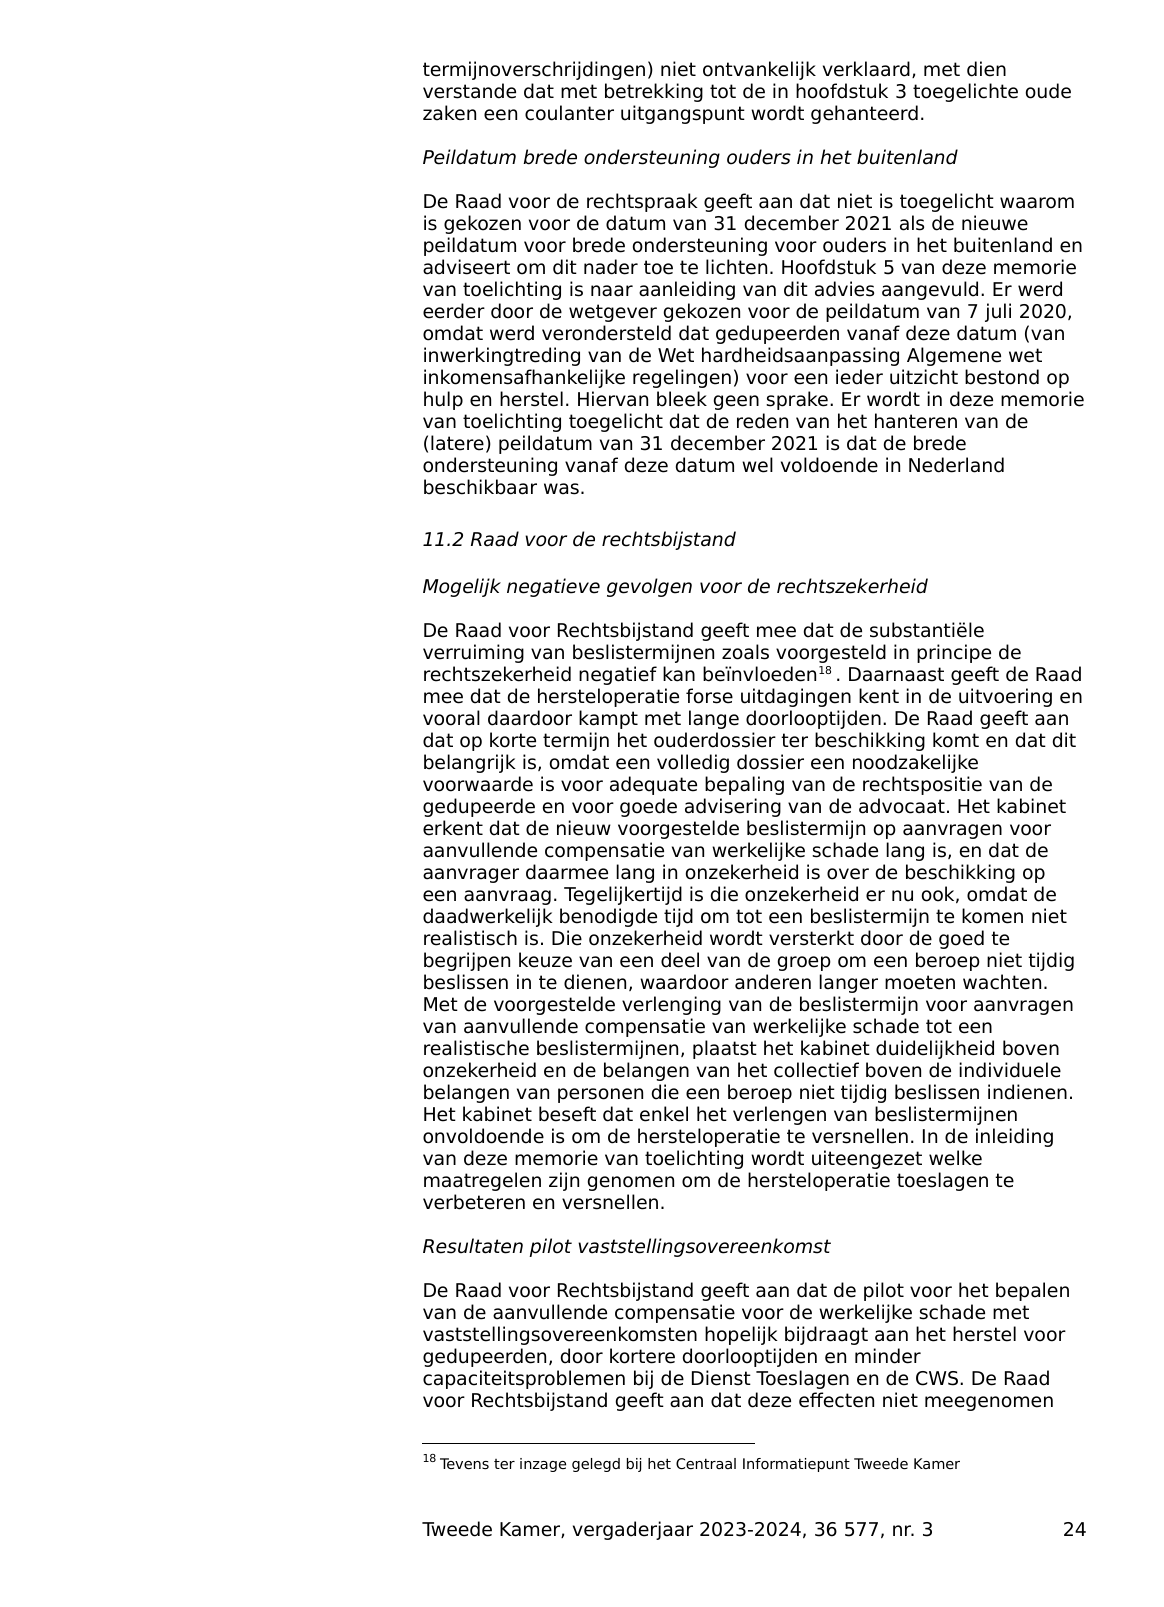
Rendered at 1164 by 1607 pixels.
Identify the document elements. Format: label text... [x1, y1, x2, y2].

text De Raad voor de rechtspraak geeft aan dat niet is toegelicht waarom is gekozen voor de datum van 31 december 2021 als de nieuwe peildatum voor brede ondersteuning voor ouders in het buitenland en adviseert om dit nader toe te lichten. Hoofdstuk 5 van deze memorie van toelichting is naar aanleiding van dit advies aangevuld. Er werd eerder door de wetgever gekozen voor de peildatum van 7 juli 2020, omdat werd verondersteld dat gedupeerden vanaf deze datum (van inwerkingtreding van de Wet hardheidsaanpassing Algemene wet inkomensafhankelijke regelingen) voor een ieder uitzicht bestond op hulp en herstel. Hiervan bleek geen sprake. Er wordt in deze memorie van toelichting toegelicht dat de reden van het hanteren van de (latere) peildatum van 31 december 2021 is dat de brede ondersteuning vanaf deze datum wel voldoende in Nederland beschikbaar was. [422, 191, 1087, 499]
subtitle Mogelijk negatieve gevolgen voor de rechtszekerheid [422, 576, 1087, 598]
subtitle 11.2 Raad voor de rechtsbijstand [422, 529, 1087, 551]
subtitle Resultaten pilot vaststellingsovereenkomst [422, 1236, 1087, 1258]
text De Raad voor Rechtsbijstand geeft mee dat de substantiële verruiming van beslistermijnen zoals voorgesteld in principe de rechtszekerheid negatief kan beïnvloeden. Daarnaast geeft de Raad mee dat de hersteloperatie forse uitdagingen kent in de uitvoering en vooral daardoor kampt met lange doorlooptijden. De Raad geeft aan dat op korte termijn het ouderdossier ter beschikking komt en dat dit belangrijk is, omdat een volledig dossier een noodzakelijke voorwaarde is voor adequate bepaling van de rechtspositie van de gedupeerde en voor goede advisering van de advocaat. Het kabinet erkent dat de nieuw voorgestelde beslistermijn op aanvragen voor aanvullende compensatie van werkelijke schade lang is, en dat de aanvrager daarmee lang in onzekerheid is over de beschikking op een aanvraag. Tegelijkertijd is die onzekerheid er nu ook, omdat de daadwerkelijk benodigde tijd om tot een beslistermijn te komen niet realistisch is. Die onzekerheid wordt versterkt door de goed te begrijpen keuze van een deel van de groep om een beroep niet tijdig beslissen in te dienen, waardoor anderen langer moeten wachten. Met de voorgestelde verlenging van de beslistermijn voor aanvragen van aanvullende compensatie van werkelijke schade tot een realistische beslistermijnen, plaatst het kabinet duidelijkheid boven onzekerheid en de belangen van het collectief boven de individuele belangen van personen die een beroep niet tijdig beslissen indienen. Het kabinet beseft dat enkel het verlengen van beslistermijnen onvoldoende is om de hersteloperatie te versnellen. In de inleiding van deze memorie van toelichting wordt uiteengezet welke maatregelen zijn genomen om de hersteloperatie toeslagen te verbeteren en versnellen. [422, 620, 1087, 1214]
text Tevens ter inzage gelegd bij het Centraal Informatiepunt Tweede Kamer [422, 1452, 1087, 1474]
subtitle Peildatum brede ondersteuning ouders in het buitenland [422, 147, 1087, 169]
text termijnoverschrijdingen) niet ontvankelijk verklaard, met dien verstande dat met betrekking tot de in hoofdstuk 3 toegelichte oude zaken een coulanter uitgangspunt wordt gehanteerd. [422, 59, 1087, 125]
text De Raad voor Rechtsbijstand geeft aan dat de pilot voor het bepalen van de aanvullende compensatie voor de werkelijke schade met vaststellingsovereenkomsten hopelijk bijdraagt aan het herstel voor gedupeerden, door kortere doorlooptijden en minder capaciteitsproblemen bij de Dienst Toeslagen en de CWS. De Raad voor Rechtsbijstand geeft aan dat deze effecten niet meegenomen [422, 1280, 1087, 1412]
